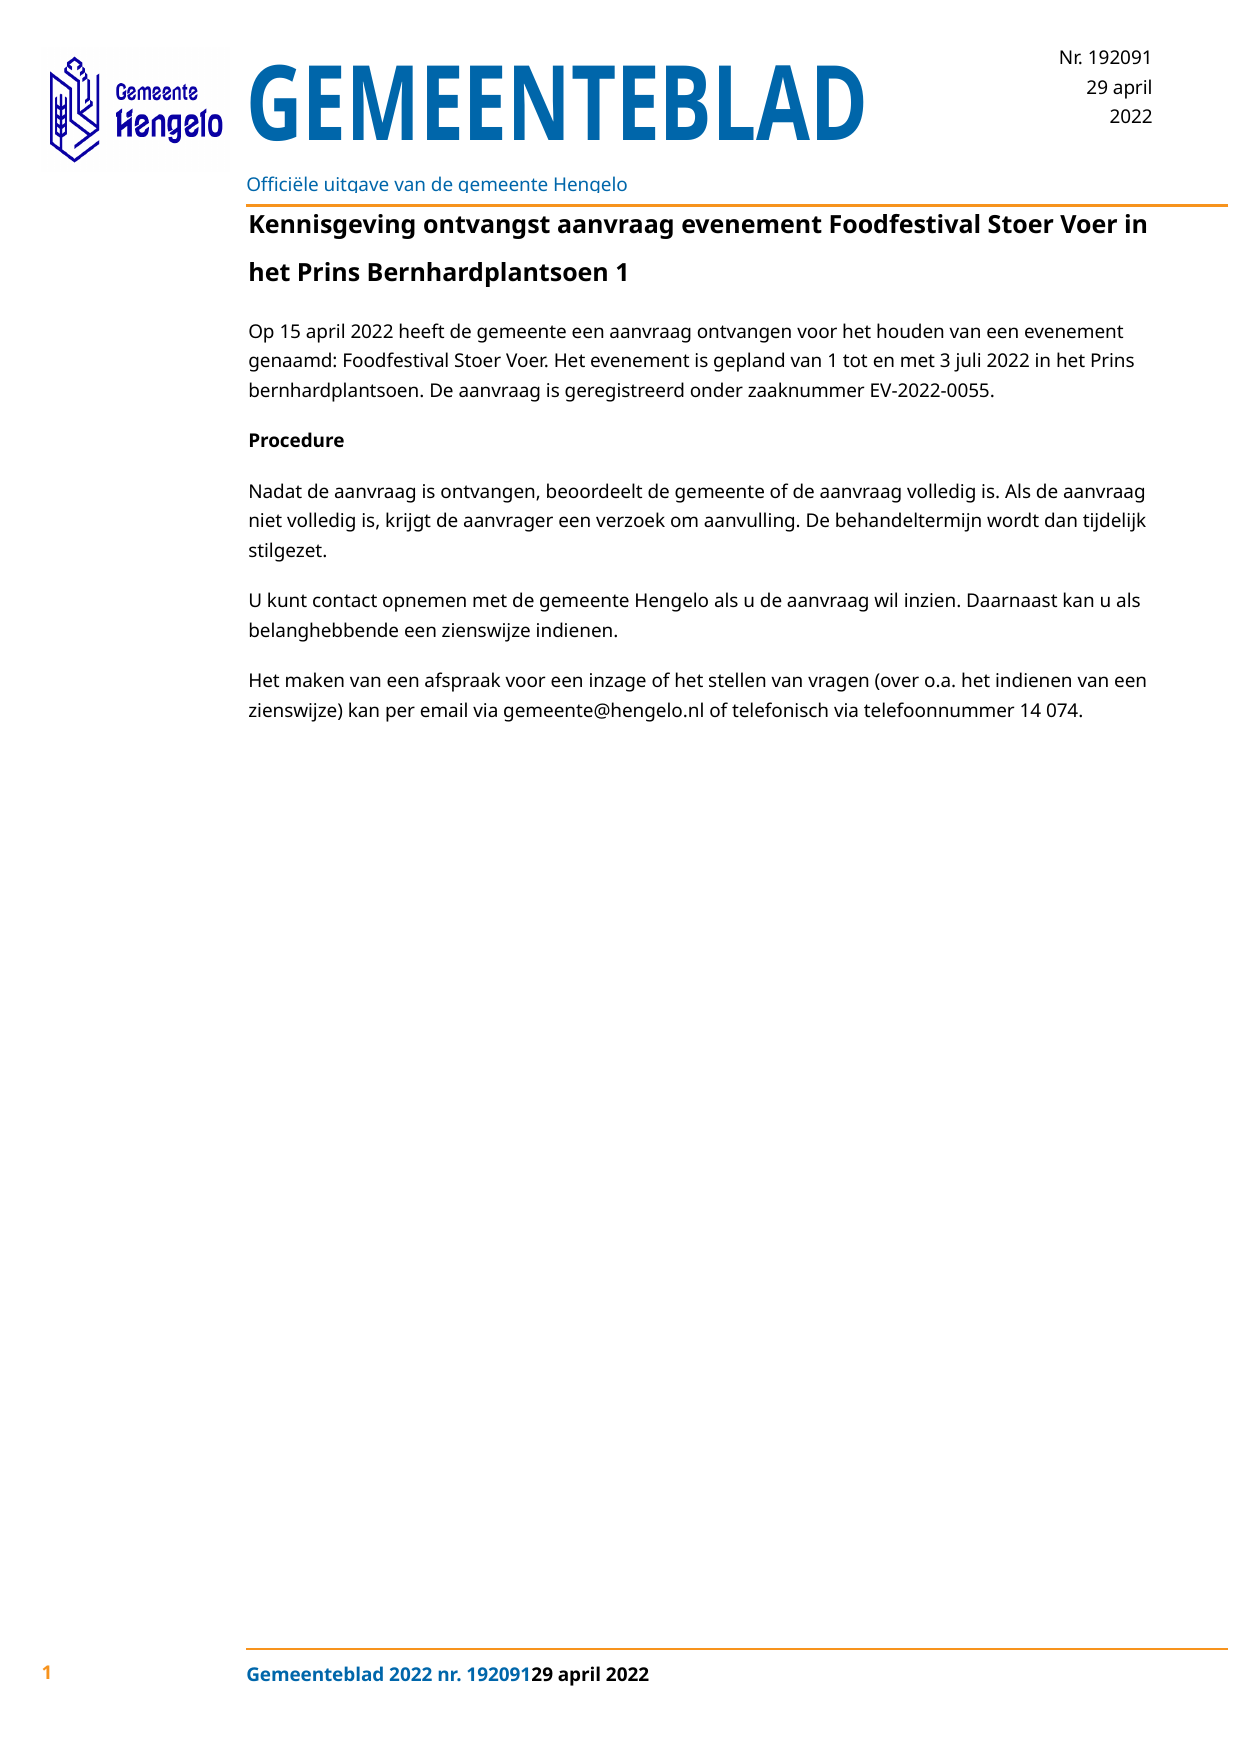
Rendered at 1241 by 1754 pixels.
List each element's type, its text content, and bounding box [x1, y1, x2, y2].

text Nadat de aanvraag is ontvangen, beoordeelt de gemeente of de aanvraag volledig is. Als de aanvraag niet volledig is, krijgt de aanvrager een verzoek om aanvulling. De behandeltermijn wordt dan tijdelijk stilgezet. [248, 478, 1152, 563]
text U kunt contact opnemen met de gemeente Hengelo als u de aanvraag wil inzien. Daarnaast kan u als belanghebbende een zienswijze indienen. [248, 587, 1152, 643]
text Kennisgeving ontvangst aanvraag evenement Foodfestival Stoer Voer in het Prins Bernhardplantsoen 1 [248, 207, 1152, 288]
picture [41, 47, 231, 172]
text Op 15 april 2022 heeft de gemeente een aanvraag ontvangen voor het houden van een evenement genaamd: Foodfestival Stoer Voer. Het evenement is gepland van 1 tot en met 3 juli 2022 in het Prins bernhardplantsoen. De aanvraag is geregistreerd onder zaaknummer EV-2022-0055. [248, 318, 1152, 403]
text Het maken van een afspraak voor een inzage of het stellen van vragen (over o.a. het indienen van een zienswijze) kan per email via gemeente@hengelo.nl of telefonisch via telefoonnummer 14 074. [248, 667, 1152, 723]
text Procedure [248, 427, 1152, 453]
